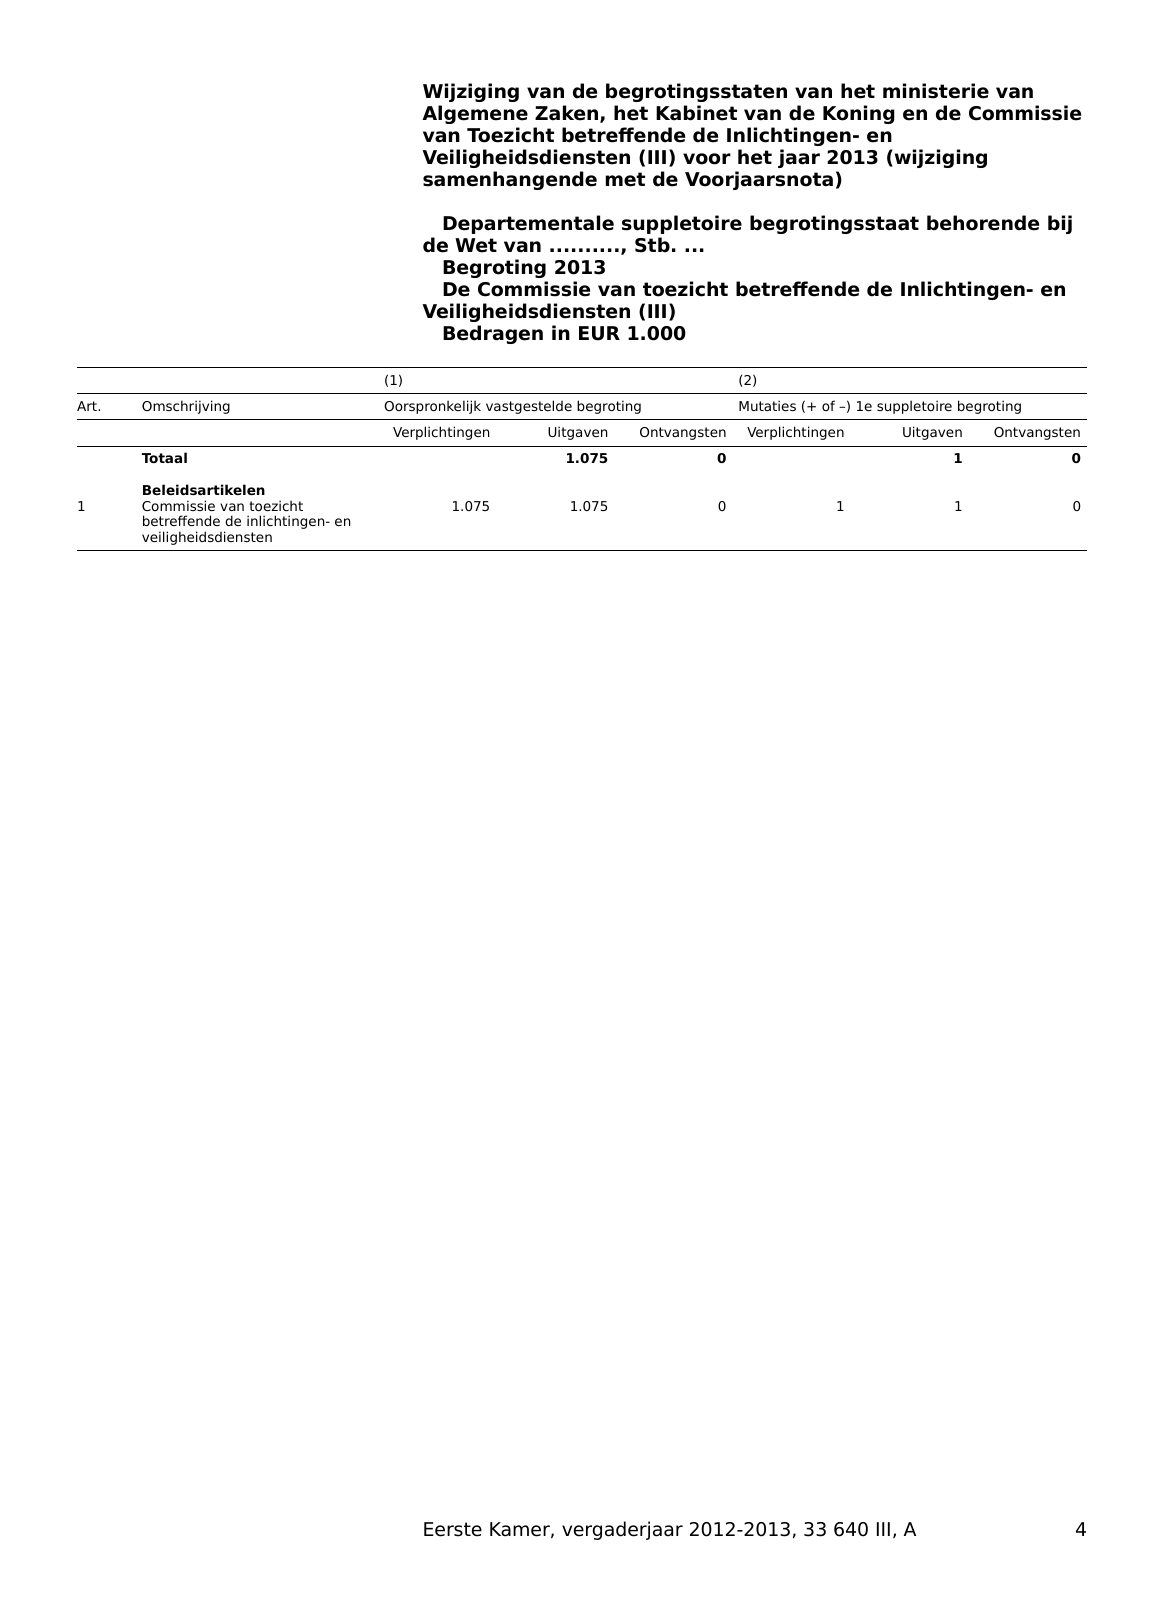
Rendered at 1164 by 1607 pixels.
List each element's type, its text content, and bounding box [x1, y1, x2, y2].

table_cell [850, 483, 968, 498]
table_cell [77, 447, 136, 467]
table_cell Mutaties (+ of –) 1e suppletoire begroting [732, 394, 1087, 419]
table_cell Verplichtingen [378, 420, 496, 446]
table_cell [378, 467, 496, 483]
table_cell 1.075 [496, 499, 614, 550]
table_cell Uitgaven [850, 420, 968, 446]
table_cell Uitgaven [496, 420, 614, 446]
table_cell [77, 467, 136, 483]
text Departementale suppletoire begrotingsstaat behorende bij de Wet van .........., Stb. ... [422, 213, 1087, 257]
text De Commissie van toezicht betreffende de Inlichtingen- en Veiligheidsdiensten (III) [422, 279, 1087, 323]
table_cell 0 [969, 499, 1087, 550]
table_cell 0 [614, 447, 732, 467]
table_cell [732, 447, 850, 467]
table_header (2) [732, 368, 1087, 393]
table_header (1) [378, 368, 732, 393]
table_header [136, 368, 378, 393]
table_cell [496, 483, 614, 498]
table_cell [136, 467, 378, 483]
table_cell [378, 483, 496, 498]
table_cell Art. [77, 394, 136, 419]
table_cell [850, 467, 968, 483]
table_cell 1 [850, 447, 968, 467]
table_cell 1.075 [496, 447, 614, 467]
table_cell Ontvangsten [969, 420, 1087, 446]
table_header [77, 368, 136, 393]
table_cell [732, 467, 850, 483]
table_cell 0 [969, 447, 1087, 467]
table_cell [969, 467, 1087, 483]
table_cell Beleidsartikelen [136, 483, 378, 498]
table_cell Totaal [136, 447, 378, 467]
table_cell [614, 483, 732, 498]
table_cell Oorspronkelijk vastgestelde begroting [378, 394, 732, 419]
text Bedragen in EUR 1.000 [422, 323, 1087, 345]
table_cell 1 [732, 499, 850, 550]
table_cell [77, 483, 136, 498]
table_cell [969, 483, 1087, 498]
text Begroting 2013 [422, 257, 1087, 279]
table_cell Omschrijving [136, 394, 378, 419]
table_cell Commissie van toezicht betreffende de inlichtingen- en veiligheidsdiensten [136, 499, 378, 550]
table_cell [378, 447, 496, 467]
table_cell Verplichtingen [732, 420, 850, 446]
table_cell [77, 420, 136, 446]
table_cell [136, 420, 378, 446]
table_cell [732, 483, 850, 498]
table_cell [496, 467, 614, 483]
table_cell 1.075 [378, 499, 496, 550]
table_cell 1 [850, 499, 968, 550]
table_cell [614, 467, 732, 483]
table_cell 1 [77, 499, 136, 550]
subtitle Wijziging van de begrotingsstaten van het ministerie van Algemene Zaken, het Kabinet van de Koning en de Commissie van Toezicht betreffende de Inlichtingen- en Veiligheidsdiensten (III) voor het jaar 2013 (wijziging samenhangende met de Voorjaarsnota) [422, 81, 1087, 191]
table_cell 0 [614, 499, 732, 550]
table_cell Ontvangsten [614, 420, 732, 446]
